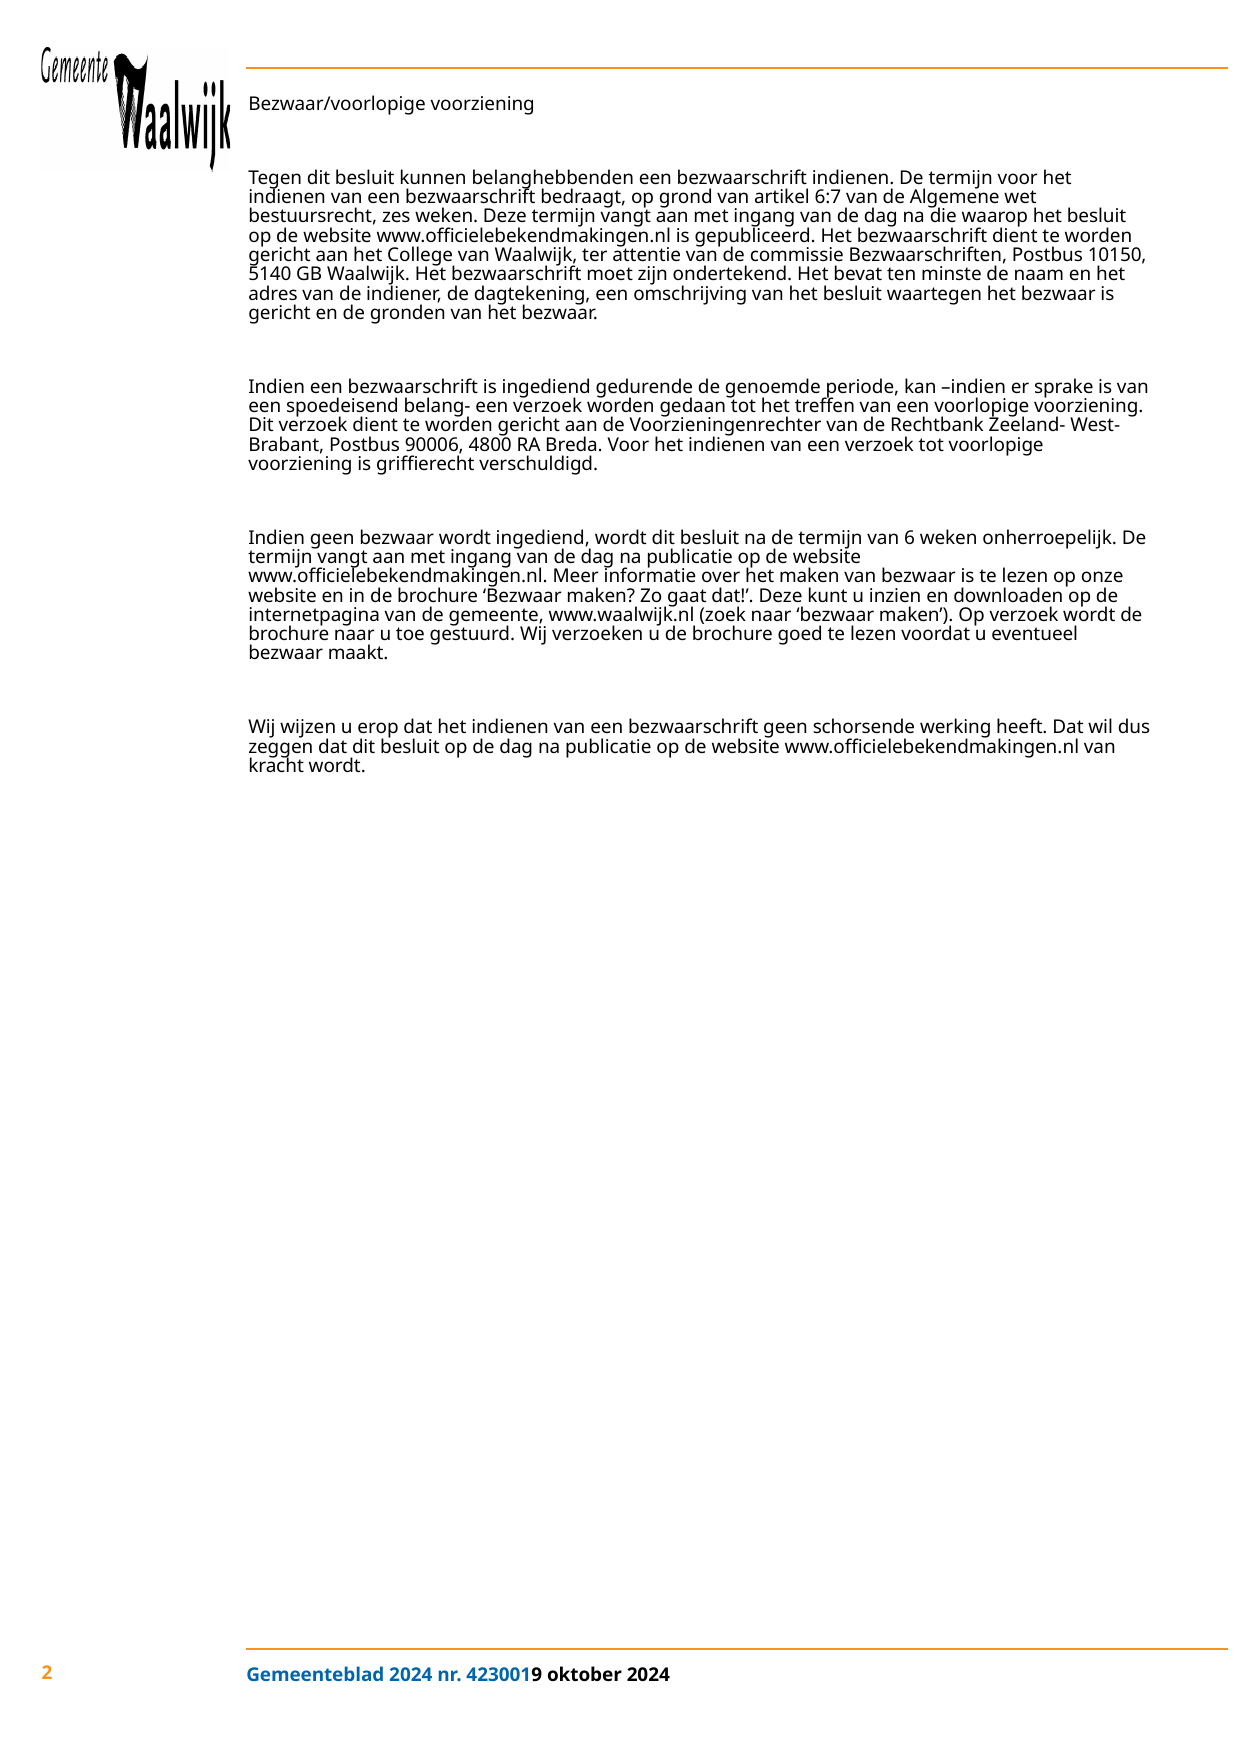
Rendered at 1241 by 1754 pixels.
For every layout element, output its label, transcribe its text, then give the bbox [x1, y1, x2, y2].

text Indien een bezwaarschrift is ingediend gedurende de genoemde periode, kan –indien er sprake is van een spoedeisend belang- een verzoek worden gedaan tot het treffen van een voorlopige voorziening. Dit verzoek dient te worden gericht aan de Voorzieningenrechter van de Rechtbank Zeeland- West- Brabant, Postbus 90006, 4800 RA Breda. Voor het indienen van een verzoek tot voorlopige voorziening is griffierecht verschuldigd. [248, 378, 1152, 474]
text Wij wijzen u erop dat het indienen van een bezwaarschrift geen schorsende werking heeft. Dat wil dus zeggen dat dit besluit op de dag na publicatie op de website www.officielebekendmakingen.nl van kracht wordt. [248, 718, 1152, 776]
text Bezwaar/voorlopige voorziening [248, 95, 1152, 114]
picture [41, 47, 231, 172]
text Indien geen bezwaar wordt ingediend, wordt dit besluit na de termijn van 6 weken onherroepelijk. De termijn vangt aan met ingang van de dag na publicatie op de website www.officielebekendmakingen.nl. Meer informatie over het maken van bezwaar is te lezen op onze website en in de brochure ‘Bezwaar maken? Zo gaat dat!’. Deze kunt u inzien en downloaden op de internetpagina van de gemeente, www.waalwijk.nl (zoek naar ‘bezwaar maken’). Op verzoek wordt de brochure naar u toe gestuurd. Wij verzoeken u de brochure goed te lezen voordat u eventueel bezwaar maakt. [248, 529, 1152, 664]
text Tegen dit besluit kunnen belanghebbenden een bezwaarschrift indienen. De termijn voor het indienen van een bezwaarschrift bedraagt, op grond van artikel 6:7 van de Algemene wet bestuursrecht, zes weken. Deze termijn vangt aan met ingang van de dag na die waarop het besluit op de website www.officielebekendmakingen.nl is gepubliceerd. Het bezwaarschrift dient te worden gericht aan het College van Waalwijk, ter attentie van de commissie Bezwaarschriften, Postbus 10150, 5140 GB Waalwijk. Het bezwaarschrift moet zijn ondertekend. Het bevat ten minste de naam en het adres van de indiener, de dagtekening, een omschrijving van het besluit waartegen het bezwaar is gericht en de gronden van het bezwaar. [248, 169, 1152, 323]
